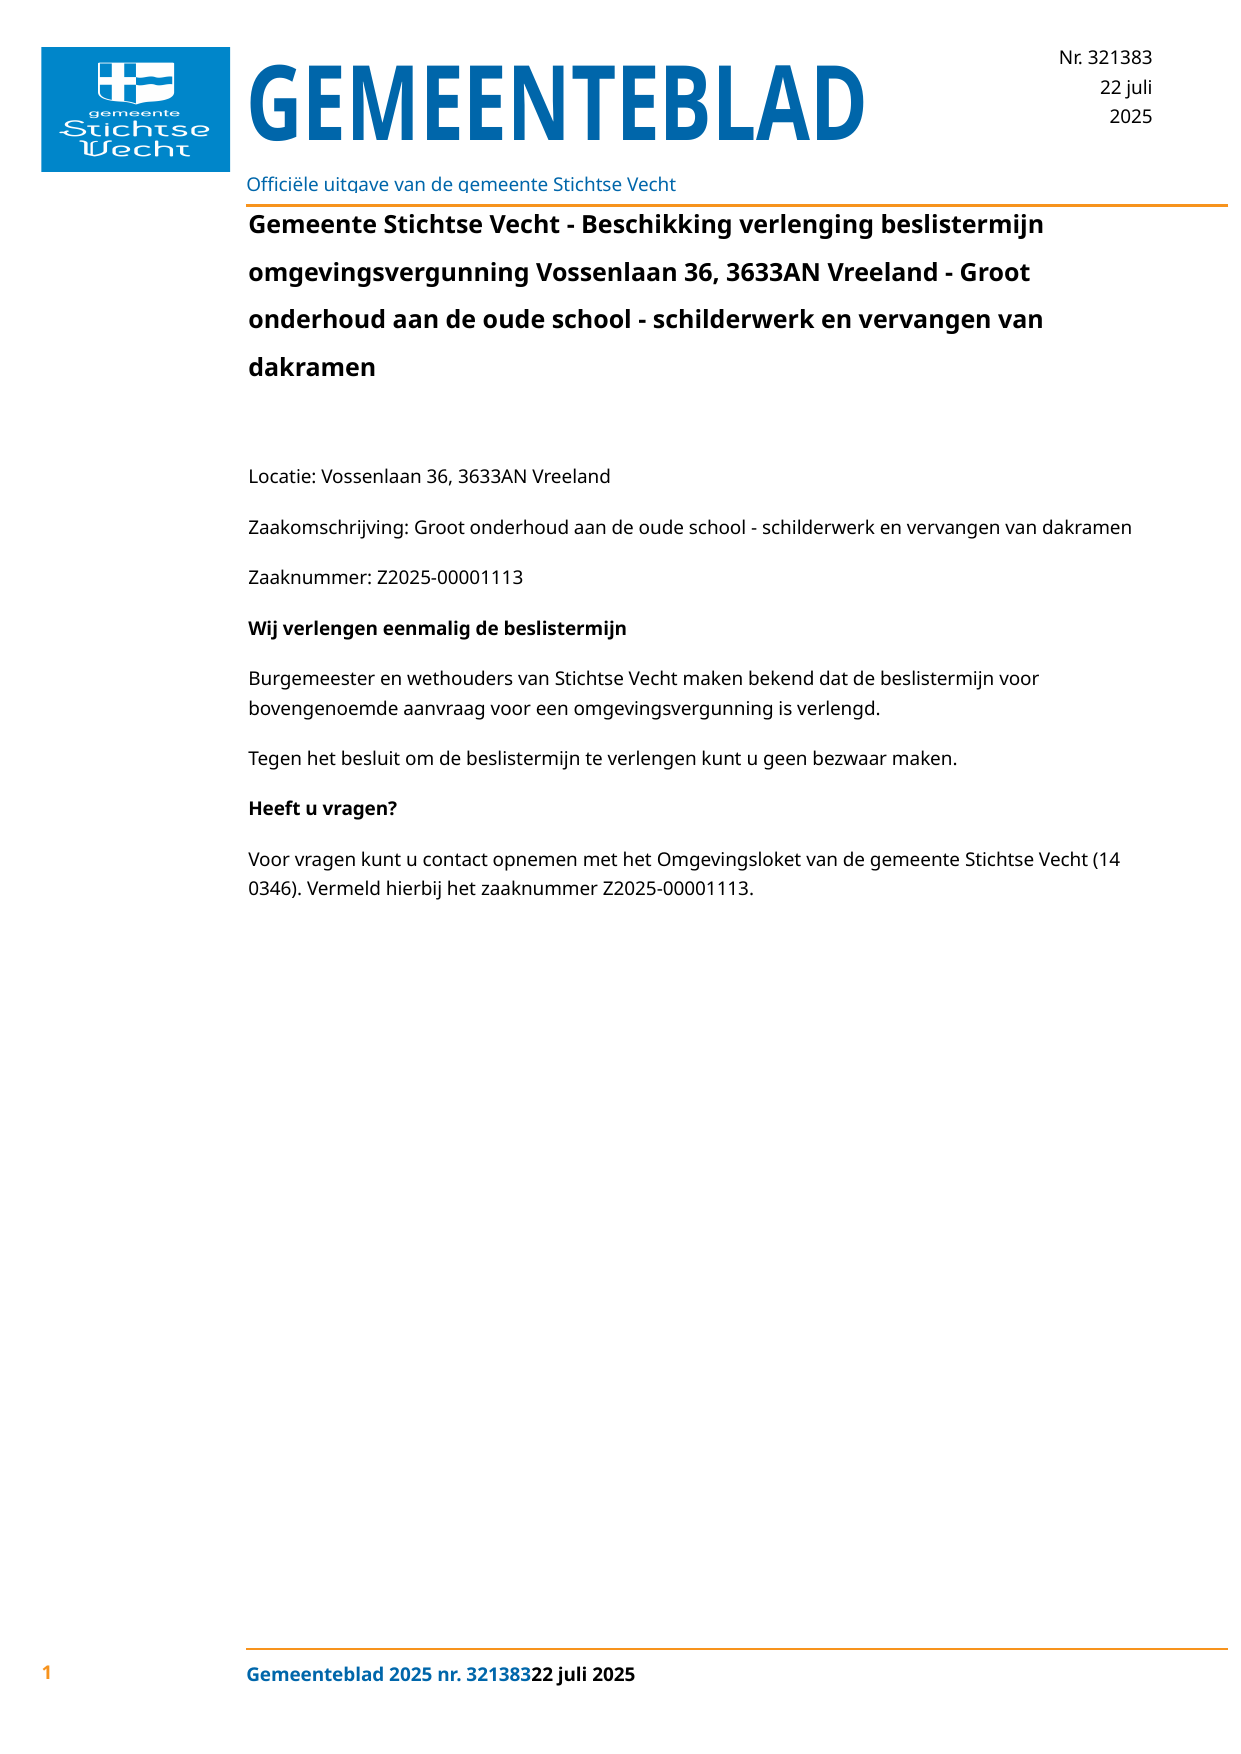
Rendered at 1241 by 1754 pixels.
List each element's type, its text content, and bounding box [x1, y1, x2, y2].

text Zaaknummer: Z2025-00001113 [248, 564, 1152, 590]
text Gemeente Stichtse Vecht - Beschikking verlenging beslistermijn omgevingsvergunning Vossenlaan 36, 3633AN Vreeland - Groot onderhoud aan de oude school - schilderwerk en vervangen van dakramen [248, 207, 1152, 384]
picture [137, 63, 174, 103]
text Wij verlengen eenmalig de beslistermijn [248, 615, 1152, 641]
picture [99, 63, 135, 101]
text Zaakomschrijving: Groot onderhoud aan de oude school - schilderwerk en vervangen van dakramen [248, 514, 1152, 540]
text Burgemeester en wethouders van Stichtse Vecht maken bekend dat de beslistermijn voor bovengenoemde aanvraag voor een omgevingsvergunning is verlengd. [248, 665, 1152, 721]
text Locatie: Vossenlaan 36, 3633AN Vreeland [248, 463, 1152, 489]
text Heeft u vragen? [248, 796, 1152, 821]
text Tegen het besluit om de beslistermijn te verlengen kunt u geen bezwaar maken. [248, 745, 1152, 771]
text Voor vragen kunt u contact opnemen met het Omgevingsloket van de gemeente Stichtse Vecht (14 0346). Vermeld hierbij het zaaknummer Z2025-00001113. [248, 846, 1152, 901]
